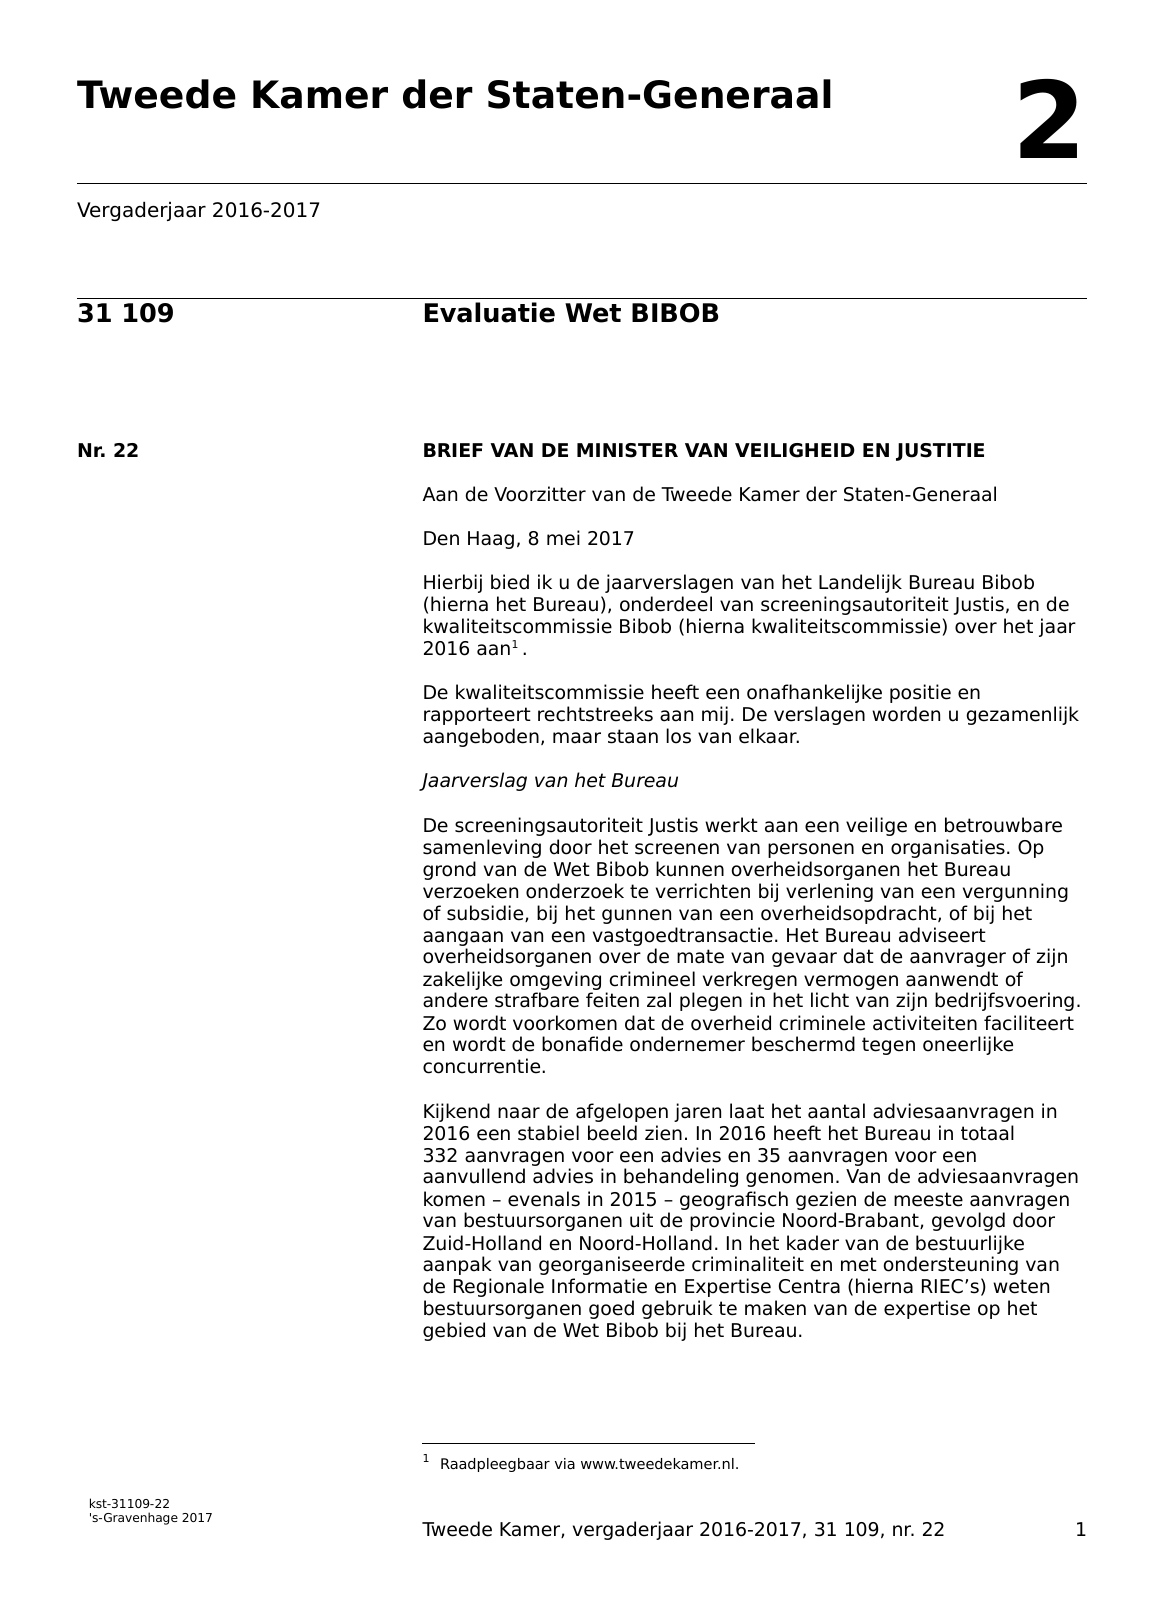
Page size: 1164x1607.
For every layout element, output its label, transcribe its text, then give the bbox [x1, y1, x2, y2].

text Hierbij bied ik u de jaarverslagen van het Landelijk Bureau Bibob (hierna het Bureau), onderdeel van screeningsautoriteit Justis, en de kwaliteitscommissie Bibob (hierna kwaliteitscommissie) over het jaar 2016 aan. [422, 572, 1087, 660]
text 's-Gravenhage 2017 [88, 1511, 323, 1525]
table_header Tweede Kamer der Staten-Generaal [77, 59, 886, 183]
subtitle 31 109 Evaluatie Wet BIBOB [77, 299, 1087, 329]
text De screeningsautoriteit Justis werkt aan een veilige en betrouwbare samenleving door het screenen van personen en organisaties. Op grond van de Wet Bibob kunnen overheidsorganen het Bureau verzoeken onderzoek te verrichten bij verlening van een vergunning of subsidie, bij het gunnen van een overheidsopdracht, of bij het aangaan van een vastgoedtransactie. Het Bureau adviseert overheidsorganen over de mate van gevaar dat de aanvrager of zijn zakelijke omgeving crimineel verkregen vermogen aanwendt of andere strafbare feiten zal plegen in het licht van zijn bedrijfsvoering. Zo wordt voorkomen dat de overheid criminele activiteiten faciliteert en wordt de bonafide ondernemer beschermd tegen oneerlijke concurrentie. [422, 814, 1087, 1078]
text De kwaliteitscommissie heeft een onafhankelijke positie en rapporteert rechtstreeks aan mij. De verslagen worden u gezamenlijk aangeboden, maar staan los van elkaar. [422, 682, 1087, 748]
table_header 2 [886, 59, 1087, 183]
text kst-31109-22 [88, 1497, 323, 1511]
table_cell Vergaderjaar 2016-2017 [77, 184, 1087, 298]
subtitle Nr. 22 BRIEF VAN DE MINISTER VAN VEILIGHEID EN JUSTITIE [77, 440, 1087, 462]
text Den Haag, 8 mei 2017 [422, 528, 1087, 550]
text Kijkend naar de afgelopen jaren laat het aantal adviesaanvragen in 2016 een stabiel beeld zien. In 2016 heeft het Bureau in totaal 332 aanvragen voor een advies en 35 aanvragen voor een aanvullend advies in behandeling genomen. Van de adviesaanvragen komen – evenals in 2015 – geografisch gezien de meeste aanvragen van bestuursorganen uit de provincie Noord-Brabant, gevolgd door Zuid-Holland en Noord-Holland. In het kader van de bestuurlijke aanpak van georganiseerde criminaliteit en met ondersteuning van de Regionale Informatie en Expertise Centra (hierna RIEC’s) weten bestuursorganen goed gebruik te maken van de expertise op het gebied van de Wet Bibob bij het Bureau. [422, 1101, 1087, 1342]
text Aan de Voorzitter van de Tweede Kamer der Staten-Generaal [422, 484, 1087, 506]
subtitle Jaarverslag van het Bureau [422, 770, 1087, 792]
text Raadpleegbaar via www.tweedekamer.nl. [422, 1452, 1087, 1474]
